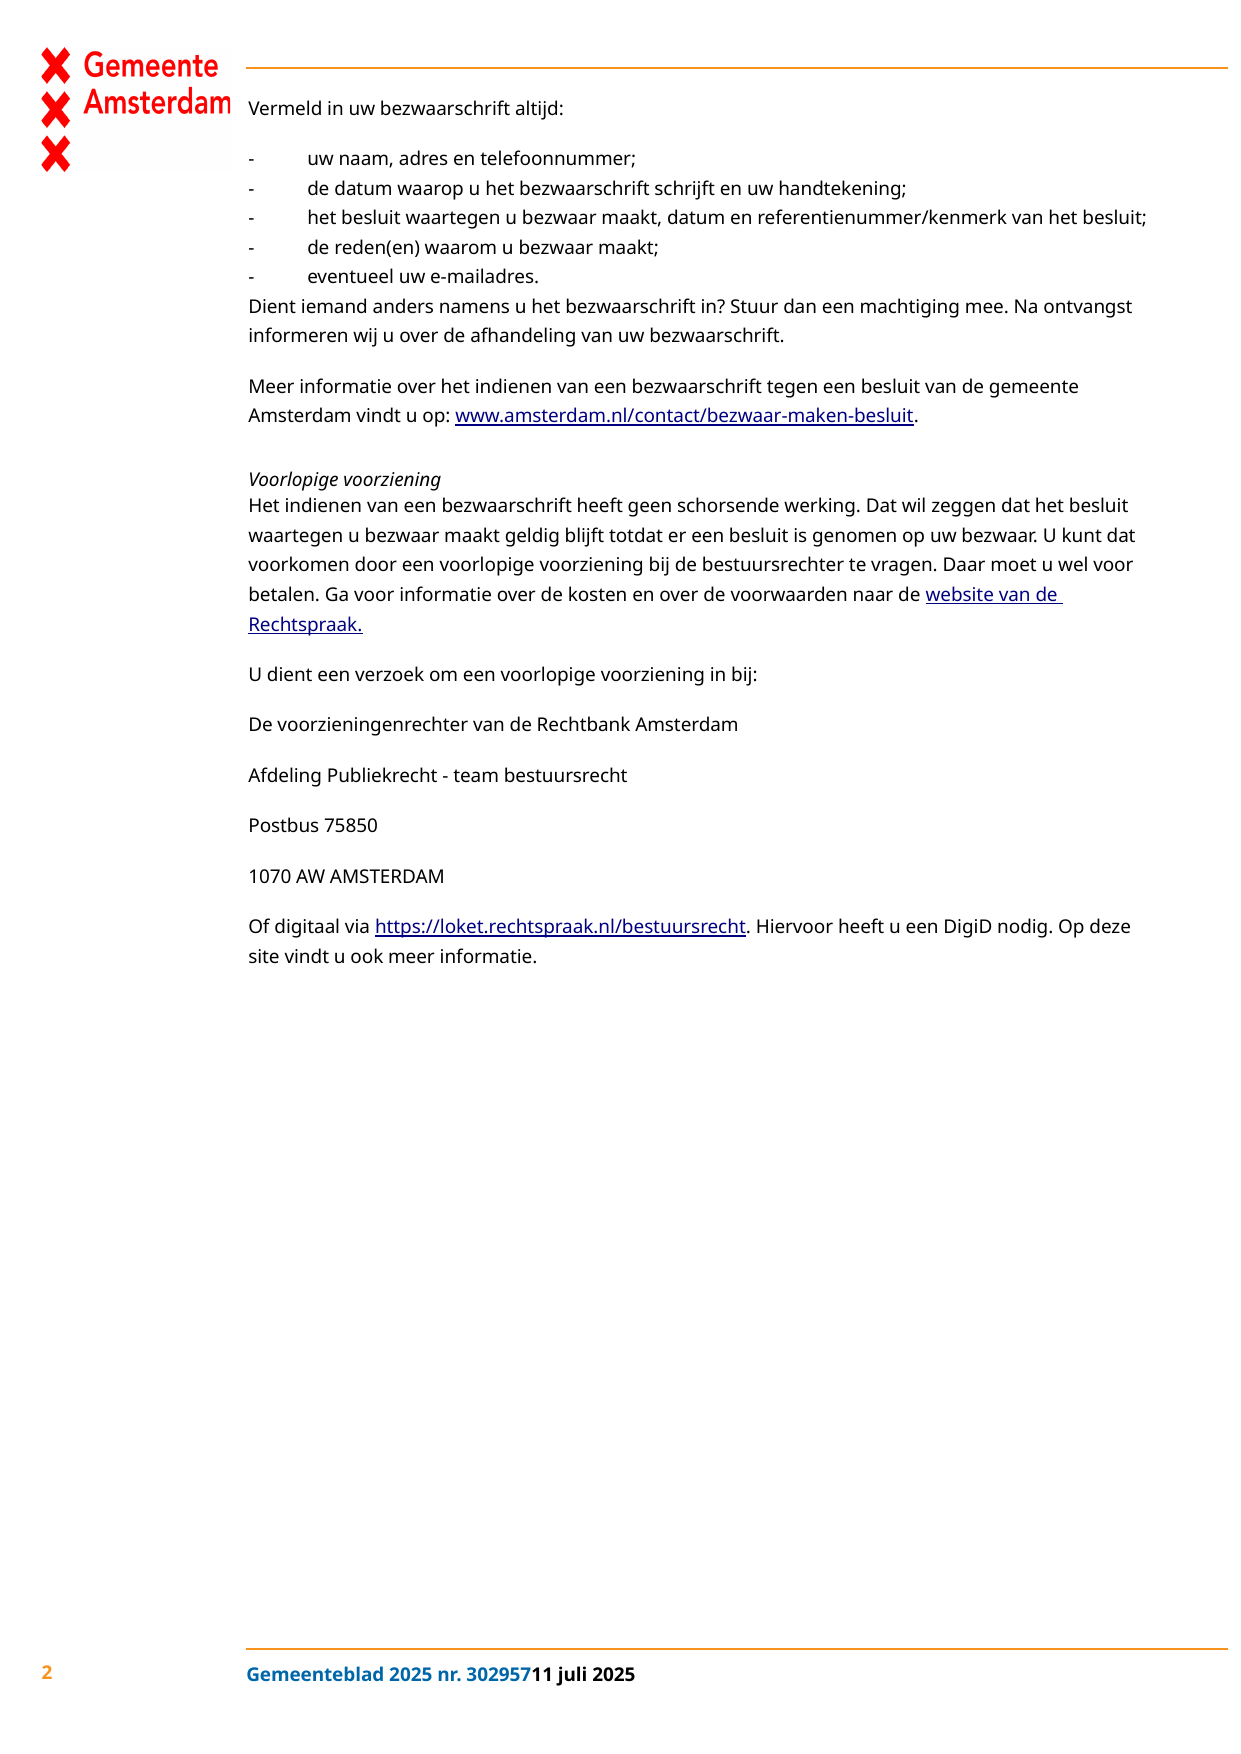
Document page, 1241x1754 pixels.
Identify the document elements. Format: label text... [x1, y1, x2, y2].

text Vermeld in uw bezwaarschrift altijd: [248, 95, 1152, 121]
list de datum waarop u het bezwaarschrift schrijft en uw handtekening; [248, 175, 1152, 201]
text U dient een verzoek om een voorlopige voorziening in bij: [248, 661, 1152, 687]
text De voorzieningenrechter van de Rechtbank Amsterdam [248, 712, 1152, 737]
text Postbus 75850 [248, 812, 1152, 838]
text Dient iemand anders namens u het bezwaarschrift in? Stuur dan een machtiging mee. Na ontvangst informeren wij u over de afhandeling van uw bezwaarschrift. [248, 293, 1152, 348]
text Of digitaal via https://loket.rechtspraak.nl/bestuursrecht. Hiervoor heeft u een DigiD nodig. Op deze site vindt u ook meer informatie. [248, 913, 1152, 968]
text Het indienen van een bezwaarschrift heeft geen schorsende werking. Dat wil zeggen dat het besluit waartegen u bezwaar maakt geldig blijft totdat er een besluit is genomen op uw bezwaar. U kunt dat voorkomen door een voorlopige voorziening bij de bestuursrechter te vragen. Daar moet u wel voor betalen. Ga voor informatie over de kosten en over de voorwaarden naar de website van de Rechtspraak. [248, 492, 1152, 636]
list eventueel uw e-mailadres. [248, 263, 1152, 289]
list de reden(en) waarom u bezwaar maakt; [248, 234, 1152, 260]
text Afdeling Publiekrecht - team bestuursrecht [248, 762, 1152, 788]
list het besluit waartegen u bezwaar maakt, datum en referentienummer/kenmerk van het besluit; [248, 204, 1152, 230]
text Voorlopige voorziening [248, 467, 1152, 492]
text 1070 AW AMSTERDAM [248, 863, 1152, 888]
picture [41, 47, 231, 172]
text Meer informatie over het indienen van een bezwaarschrift tegen een besluit van de gemeente Amsterdam vindt u op: www.amsterdam.nl/contact/bezwaar-maken-besluit. [248, 373, 1152, 428]
list uw naam, adres en telefoonnummer; [248, 145, 1152, 171]
